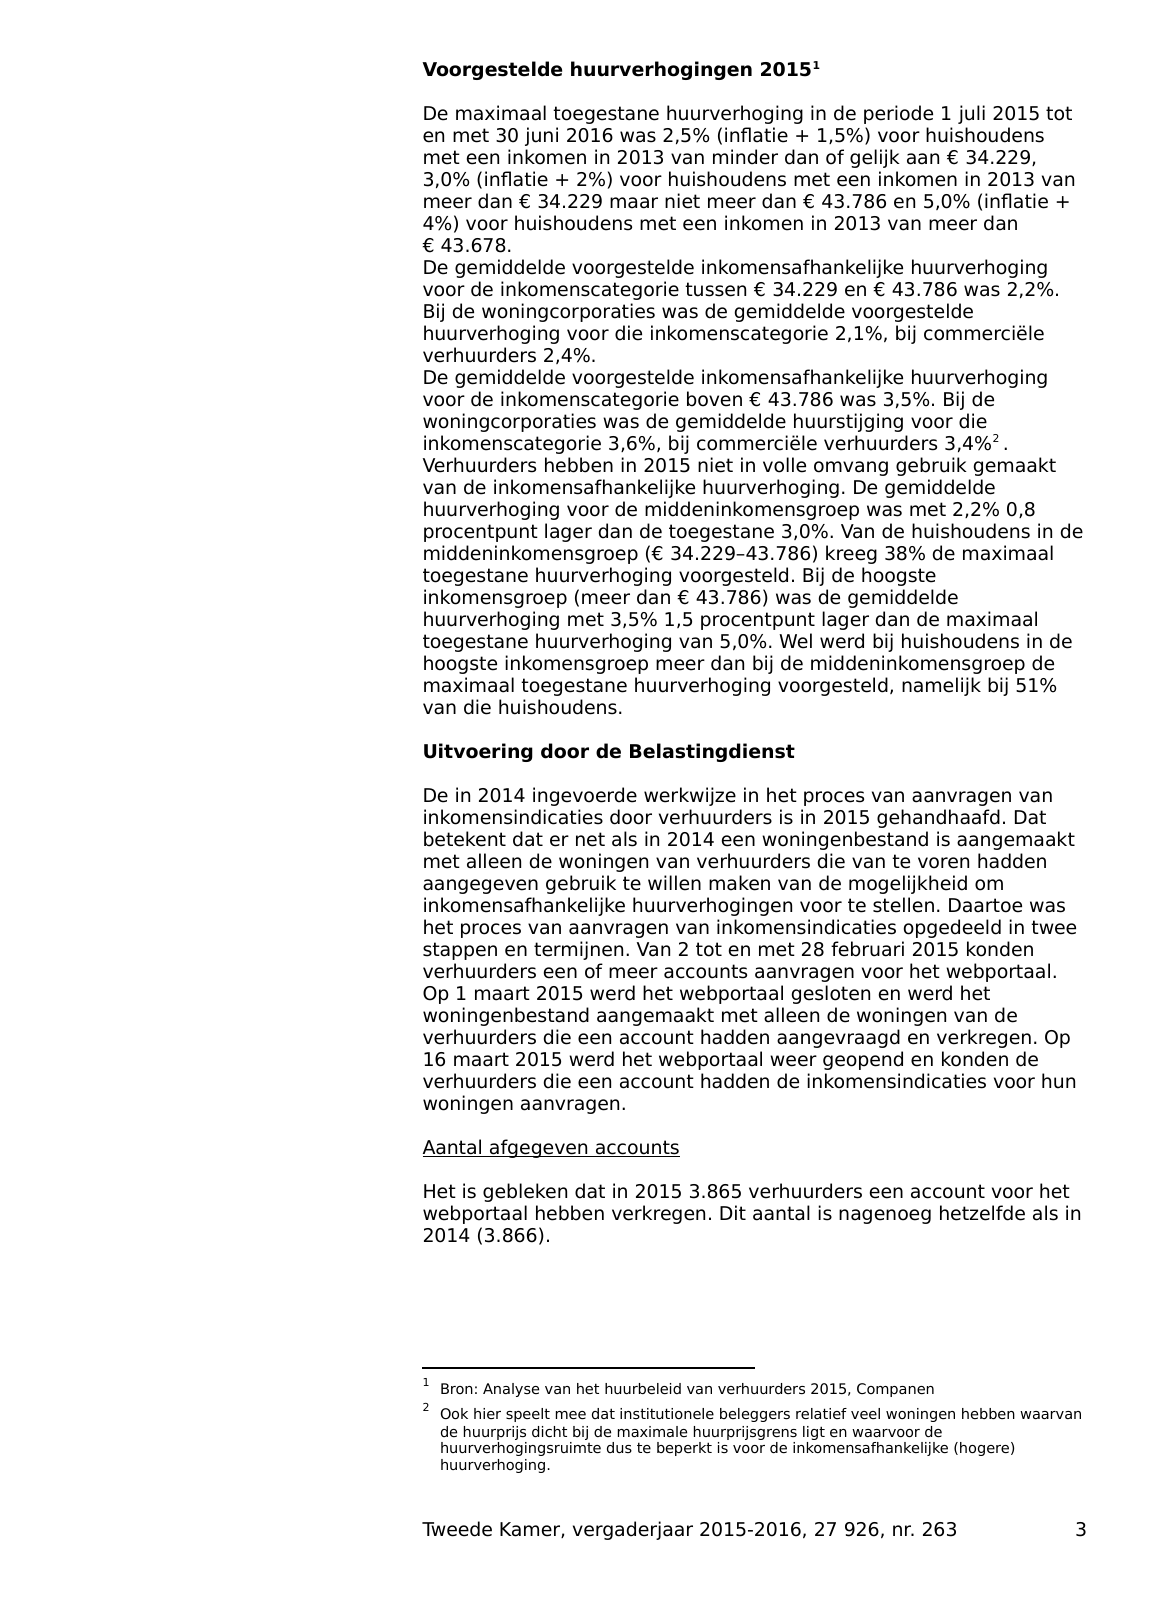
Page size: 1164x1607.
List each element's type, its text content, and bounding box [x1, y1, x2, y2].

text De gemiddelde voorgestelde inkomensafhankelijke huurverhoging voor de inkomenscategorie boven € 43.786 was 3,5%. Bij de woningcorporaties was de gemiddelde huurstijging voor die inkomenscategorie 3,6%, bij commerciële verhuurders 3,4%. [422, 367, 1087, 455]
text De gemiddelde voorgestelde inkomensafhankelijke huurverhoging voor de inkomenscategorie tussen € 34.229 en € 43.786 was 2,2%. Bij de woningcorporaties was de gemiddelde voorgestelde huurverhoging voor die inkomenscategorie 2,1%, bij commerciële verhuurders 2,4%. [422, 257, 1087, 367]
subtitle Aantal afgegeven accounts [422, 1137, 1087, 1159]
text De in 2014 ingevoerde werkwijze in het proces van aanvragen van inkomensindicaties door verhuurders is in 2015 gehandhaafd. Dat betekent dat er net als in 2014 een woningenbestand is aangemaakt met alleen de woningen van verhuurders die van te voren hadden aangegeven gebruik te willen maken van de mogelijkheid om inkomensafhankelijke huurverhogingen voor te stellen. Daartoe was het proces van aanvragen van inkomensindicaties opgedeeld in twee stappen en termijnen. Van 2 tot en met 28 februari 2015 konden verhuurders een of meer accounts aanvragen voor het webportaal. Op 1 maart 2015 werd het webportaal gesloten en werd het woningenbestand aangemaakt met alleen de woningen van de verhuurders die een account hadden aangevraagd en verkregen. Op 16 maart 2015 werd het webportaal weer geopend en konden de verhuurders die een account hadden de inkomensindicaties voor hun woningen aanvragen. [422, 785, 1087, 1115]
text Bron: Analyse van het huurbeleid van verhuurders 2015, Companen [422, 1377, 1087, 1399]
text De maximaal toegestane huurverhoging in de periode 1 juli 2015 tot en met 30 juni 2016 was 2,5% (inflatie + 1,5%) voor huishoudens met een inkomen in 2013 van minder dan of gelijk aan € 34.229, 3,0% (inflatie + 2%) voor huishoudens met een inkomen in 2013 van meer dan € 34.229 maar niet meer dan € 43.786 en 5,0% (inflatie + 4%) voor huishoudens met een inkomen in 2013 van meer dan € 43.678. [422, 103, 1087, 257]
text Het is gebleken dat in 2015 3.865 verhuurders een account voor het webportaal hebben verkregen. Dit aantal is nagenoeg hetzelfde als in 2014 (3.866). [422, 1181, 1087, 1247]
text Verhuurders hebben in 2015 niet in volle omvang gebruik gemaakt van de inkomensafhankelijke huurverhoging. De gemiddelde huurverhoging voor de middeninkomensgroep was met 2,2% 0,8 procentpunt lager dan de toegestane 3,0%. Van de huishoudens in de middeninkomensgroep (€ 34.229–43.786) kreeg 38% de maximaal toegestane huurverhoging voorgesteld. Bij de hoogste inkomensgroep (meer dan € 43.786) was de gemiddelde huurverhoging met 3,5% 1,5 procentpunt lager dan de maximaal toegestane huurverhoging van 5,0%. Wel werd bij huishoudens in de hoogste inkomensgroep meer dan bij de middeninkomensgroep de maximaal toegestane huurverhoging voorgesteld, namelijk bij 51% van die huishoudens. [422, 455, 1087, 719]
subtitle Voorgestelde huurverhogingen 2015 [422, 59, 1087, 81]
text Ook hier speelt mee dat institutionele beleggers relatief veel woningen hebben waarvan de huurprijs dicht bij de maximale huurprijsgrens ligt en waarvoor de huurverhogingsruimte dus te beperkt is voor de inkomensafhankelijke (hogere) huurverhoging. [422, 1402, 1087, 1474]
subtitle Uitvoering door de Belastingdienst [422, 741, 1087, 763]
